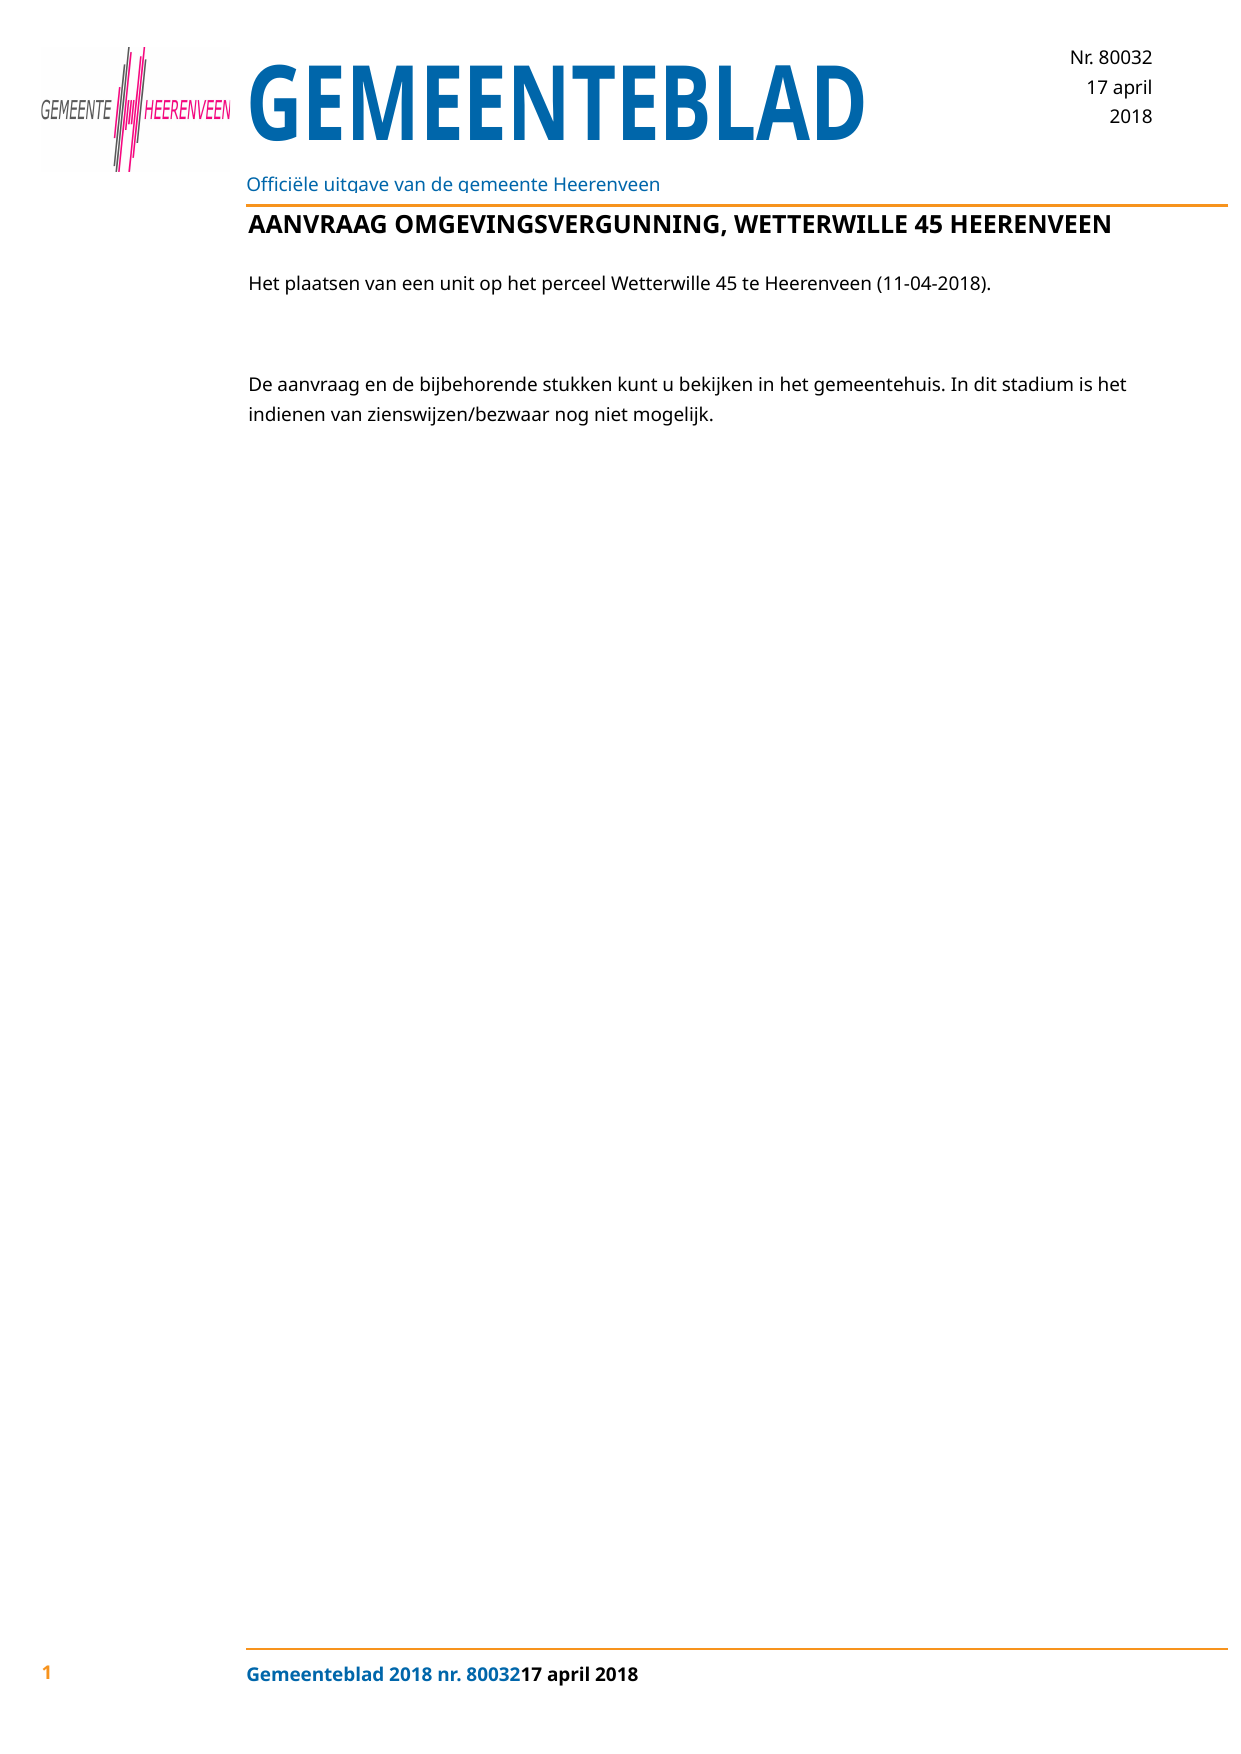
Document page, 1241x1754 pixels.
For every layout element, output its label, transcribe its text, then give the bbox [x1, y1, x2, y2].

text Het plaatsen van een unit op het perceel Wetterwille 45 te Heerenveen (11-04-2018). [248, 270, 1152, 296]
text AANVRAAG OMGEVINGSVERGUNNING, WETTERWILLE 45 HEERENVEEN [248, 207, 1152, 241]
text De aanvraag en de bijbehorende stukken kunt u bekijken in het gemeentehuis. In dit stadium is het indienen van zienswijzen/bezwaar nog niet mogelijk. [248, 371, 1152, 426]
picture [41, 47, 231, 172]
